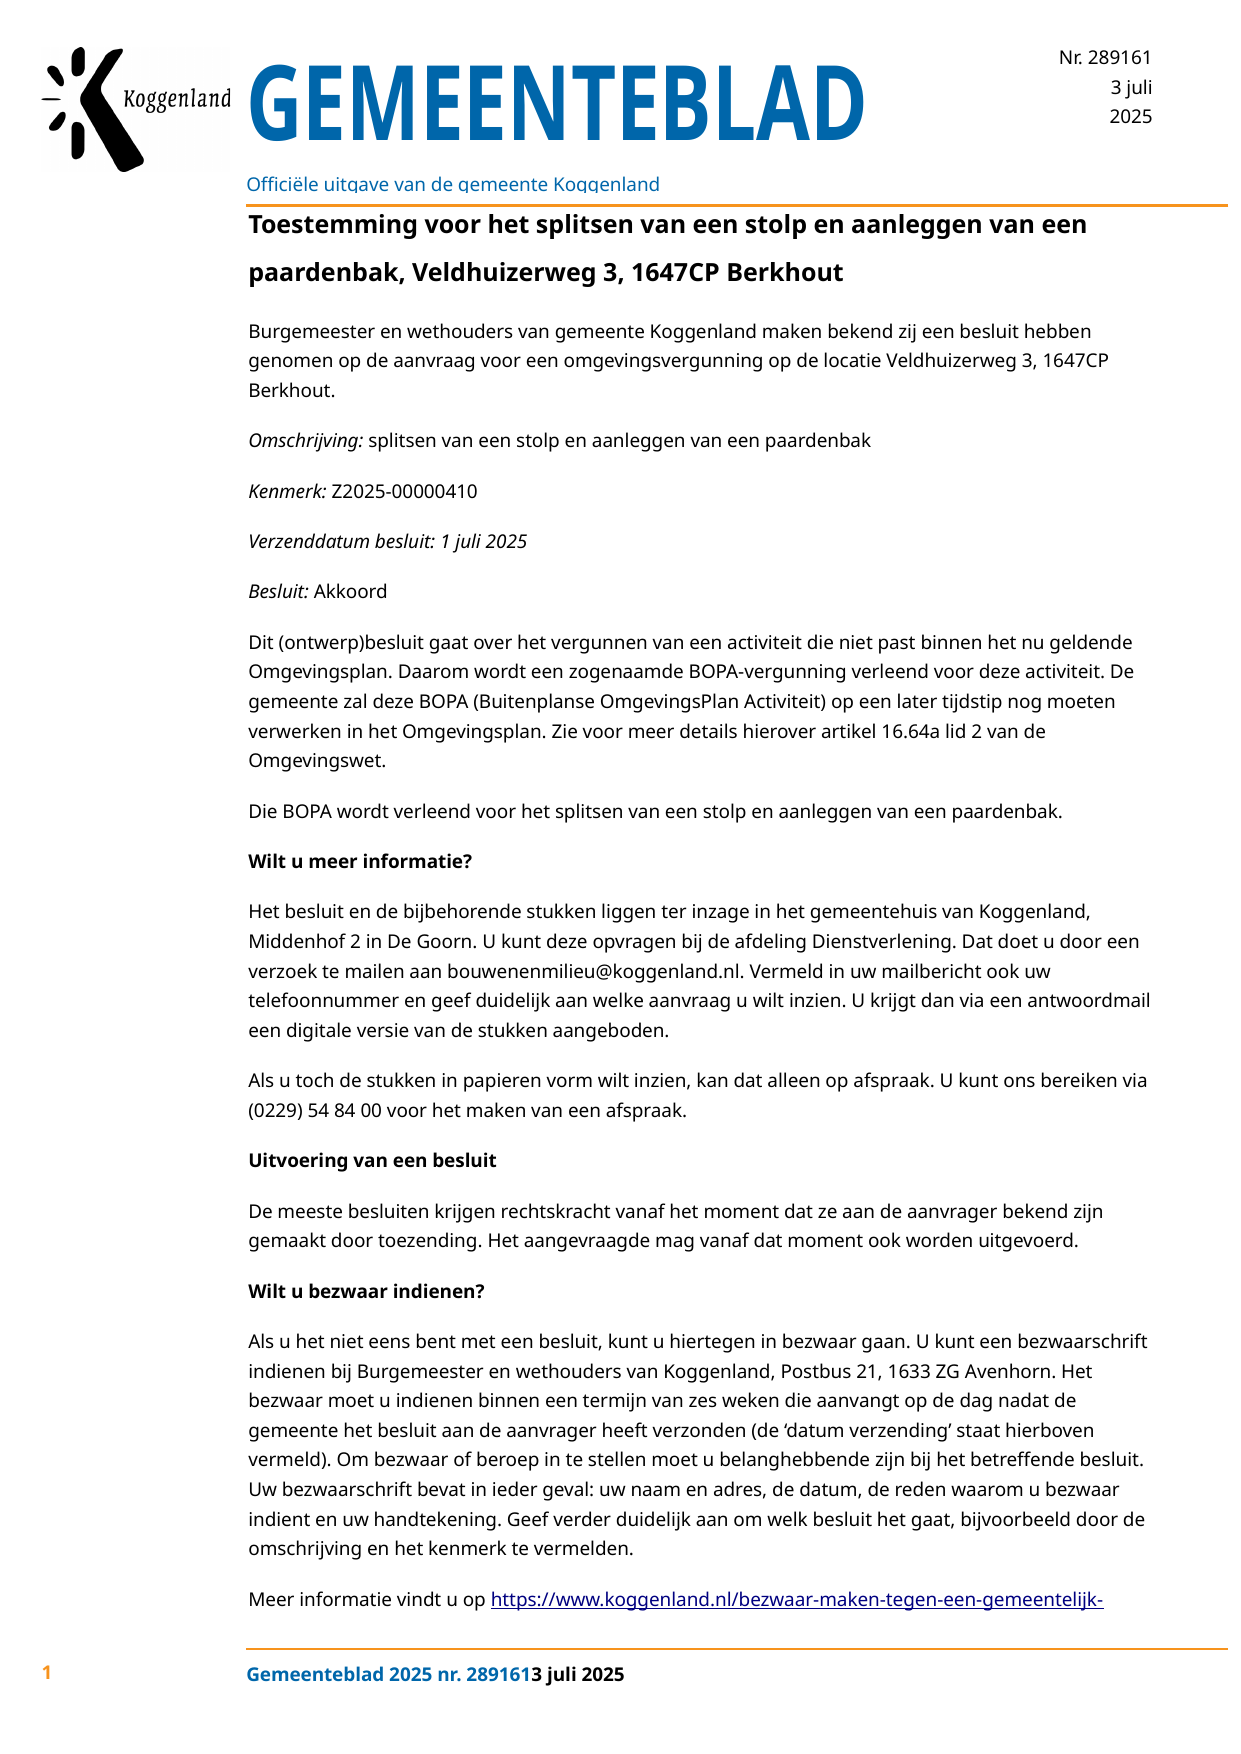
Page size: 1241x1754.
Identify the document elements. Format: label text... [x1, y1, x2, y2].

picture [41, 47, 231, 172]
text Besluit: Akkoord [248, 579, 1152, 604]
text De meeste besluiten krijgen rechtskracht vanaf het moment dat ze aan de aanvrager bekend zijn gemaakt door toezending. Het aangevraagde mag vanaf dat moment ook worden uitgevoerd. [248, 1198, 1152, 1253]
text Kenmerk: Z2025-00000410 [248, 478, 1152, 504]
text Als u het niet eens bent met een besluit, kunt u hiertegen in bezwaar gaan. U kunt een bezwaarschrift indienen bij Burgemeester en wethouders van Koggenland, Postbus 21, 1633 ZG Avenhorn. Het bezwaar moet u indienen binnen een termijn van zes weken die aanvangt op de dag nadat de gemeente het besluit aan de aanvrager heeft verzonden (de ‘datum verzending’ staat hierboven vermeld). Om bezwaar of beroep in te stellen moet u belanghebbende zijn bij het betreffende besluit. Uw bezwaarschrift bevat in ieder geval: uw naam en adres, de datum, de reden waarom u bezwaar indient en uw handtekening. Geef verder duidelijk aan om welk besluit het gaat, bijvoorbeeld door de omschrijving en het kenmerk te vermelden. [248, 1328, 1152, 1561]
text Toestemming voor het splitsen van een stolp en aanleggen van een paardenbak, Veldhuizerweg 3, 1647CP Berkhout [248, 207, 1152, 288]
text Die BOPA wordt verleend voor het splitsen van een stolp en aanleggen van een paardenbak. [248, 798, 1152, 824]
text Omschrijving: splitsen van een stolp en aanleggen van een paardenbak [248, 427, 1152, 453]
text Wilt u meer informatie? [248, 848, 1152, 874]
text Het besluit en de bijbehorende stukken liggen ter inzage in het gemeentehuis van Koggenland, Middenhof 2 in De Goorn. U kunt deze opvragen bij de afdeling Dienstverlening. Dat doet u door een verzoek te mailen aan bouwenenmilieu@koggenland.nl. Vermeld in uw mailbericht ook uw telefoonnummer en geef duidelijk aan welke aanvraag u wilt inzien. U krijgt dan via een antwoordmail een digitale versie van de stukken aangeboden. [248, 899, 1152, 1043]
text Wilt u bezwaar indienen? [248, 1278, 1152, 1304]
text Als u toch de stukken in papieren vorm wilt inzien, kan dat alleen op afspraak. U kunt ons bereiken via (0229) 54 84 00 voor het maken van een afspraak. [248, 1067, 1152, 1123]
text Dit (ontwerp)besluit gaat over het vergunnen van een activiteit die niet past binnen het nu geldende Omgevingsplan. Daarom wordt een zogenaamde BOPA-vergunning verleend voor deze activiteit. De gemeente zal deze BOPA (Buitenplanse OmgevingsPlan Activiteit) op een later tijdstip nog moeten verwerken in het Omgevingsplan. Zie voor meer details hierover artikel 16.64a lid 2 van de Omgevingswet. [248, 629, 1152, 773]
text Meer informatie vindt u op https://www.koggenland.nl/bezwaar-maken-tegen-een-gemeentelijk- [248, 1586, 1152, 1612]
text Verzenddatum besluit: 1 juli 2025 [248, 528, 1152, 554]
text Burgemeester en wethouders van gemeente Koggenland maken bekend zij een besluit hebben genomen op de aanvraag voor een omgevingsvergunning op de locatie Veldhuizerweg 3, 1647CP Berkhout. [248, 318, 1152, 403]
text Uitvoering van een besluit [248, 1147, 1152, 1173]
